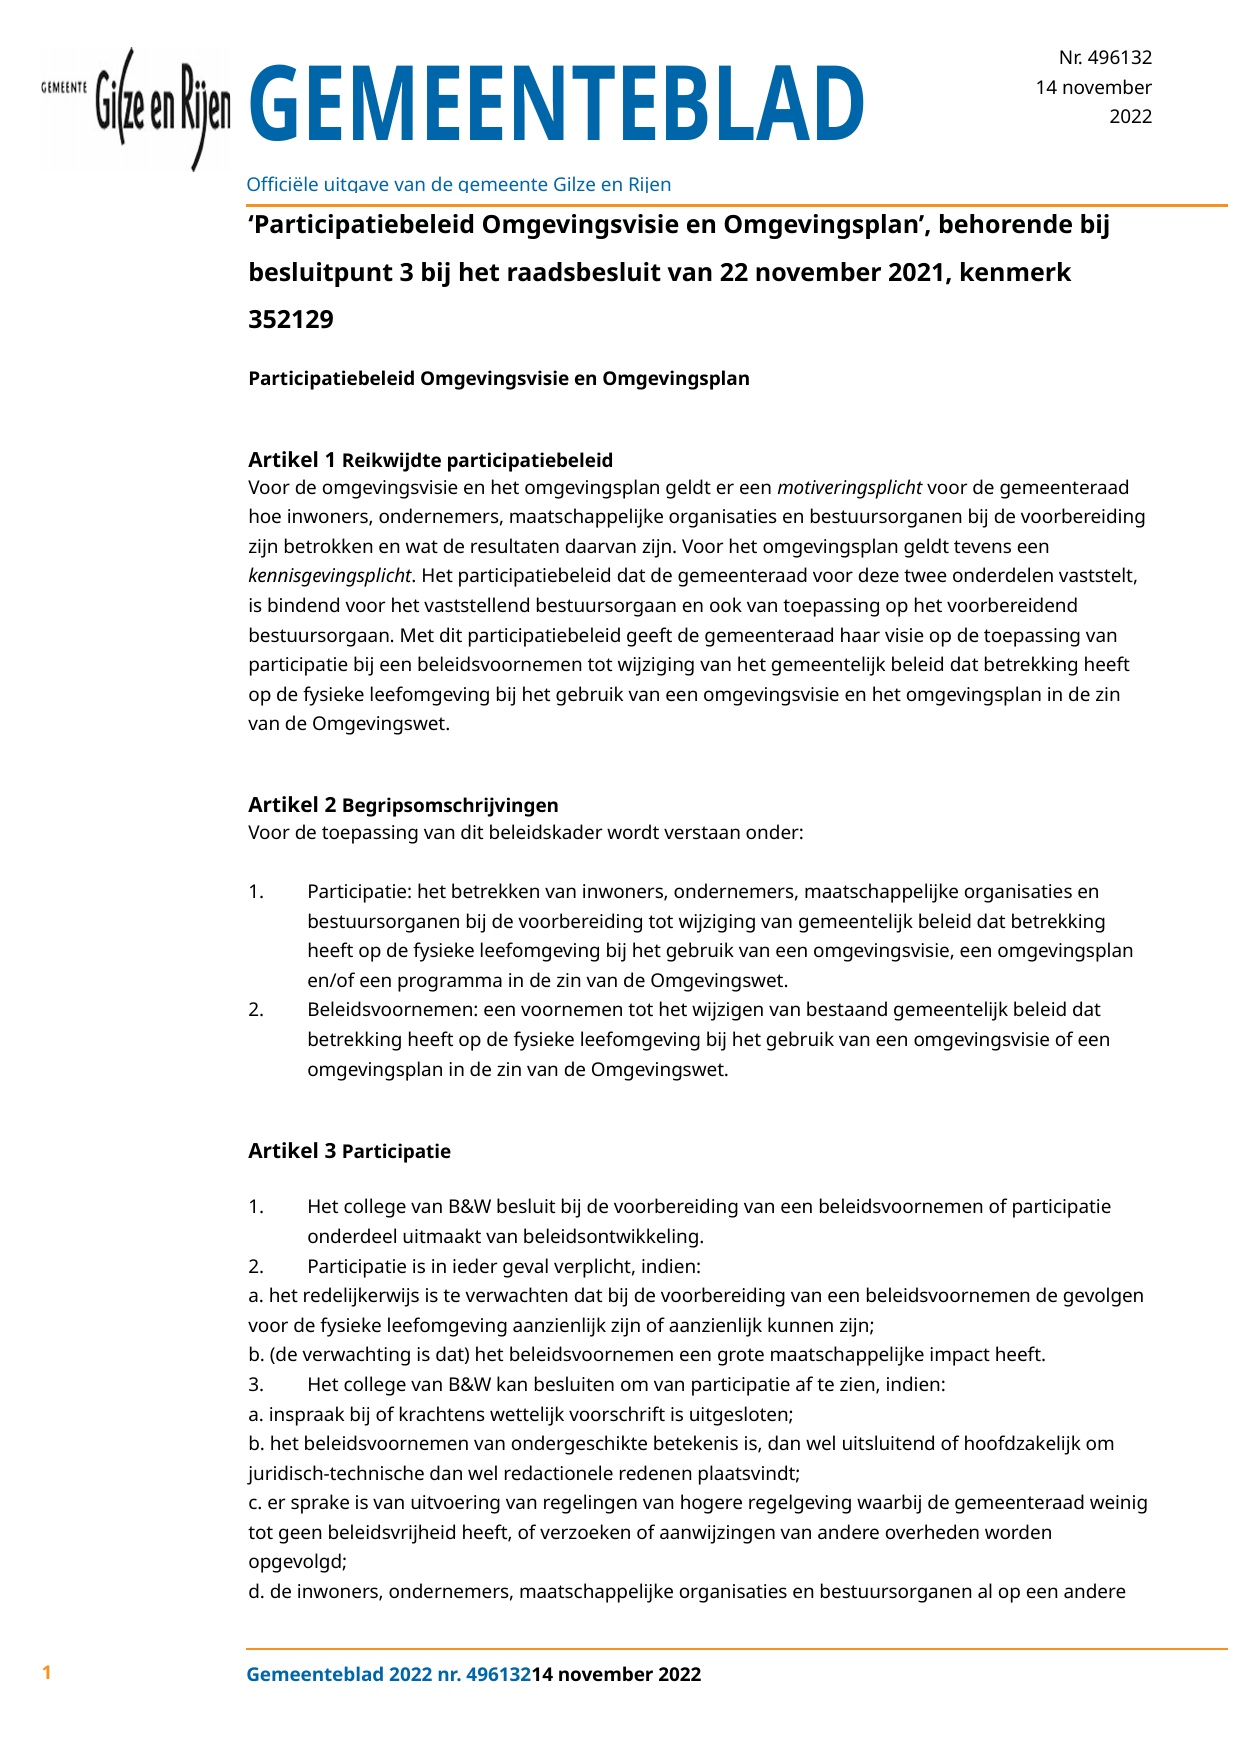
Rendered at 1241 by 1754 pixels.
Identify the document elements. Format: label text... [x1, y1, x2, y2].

list Participatie: het betrekken van inwoners, ondernemers, maatschappelijke organisaties en bestuursorganen bij de voorbereiding tot wijziging van gemeentelijk beleid dat betrekking heeft op de fysieke leefomgeving bij het gebruik van een omgevingsvisie, een omgevingsplan en/of een programma in de zin van de Omgevingswet. [248, 878, 1152, 993]
picture [41, 47, 231, 172]
text d. de inwoners, ondernemers, maatschappelijke organisaties en bestuursorganen al op een andere [248, 1578, 1152, 1604]
text Voor de omgevingsvisie en het omgevingsplan geldt er een motiveringsplicht voor de gemeenteraad hoe inwoners, ondernemers, maatschappelijke organisaties en bestuursorganen bij de voorbereiding zijn betrokken en wat de resultaten daarvan zijn. Voor het omgevingsplan geldt tevens een kennisgevingsplicht. Het participatiebeleid dat de gemeenteraad voor deze twee onderdelen vaststelt, is bindend voor het vaststellend bestuursorgaan en ook van toepassing op het voorbereidend bestuursorgaan. Met dit participatiebeleid geeft de gemeenteraad haar visie op de toepassing van participatie bij een beleidsvoornemen tot wijziging van het gemeentelijk beleid dat betrekking heeft op de fysieke leefomgeving bij het gebruik van een omgevingsvisie en het omgevingsplan in de zin van de Omgevingswet. [248, 474, 1152, 736]
text ‘Participatiebeleid Omgevingsvisie en Omgevingsplan’, behorende bij besluitpunt 3 bij het raadsbesluit van 22 november 2021, kenmerk 352129 [248, 207, 1152, 336]
text Artikel 1 Reikwijdte participatiebeleid [248, 446, 1152, 474]
text Artikel 2 Begripsomschrijvingen [248, 791, 1152, 819]
text c. er sprake is van uitvoering van regelingen van hogere regelgeving waarbij de gemeenteraad weinig tot geen beleidsvrijheid heeft, of verzoeken of aanwijzingen van andere overheden worden opgevolgd; [248, 1489, 1152, 1574]
text b. (de verwachting is dat) het beleidsvoornemen een grote maatschappelijke impact heeft. [248, 1342, 1152, 1367]
list Beleidsvoornemen: een voornemen tot het wijzigen van bestaand gemeentelijk beleid dat betrekking heeft op de fysieke leefomgeving bij het gebruik van een omgevingsvisie of een omgevingsplan in de zin van de Omgevingswet. [248, 997, 1152, 1081]
text Participatiebeleid Omgevingsvisie en Omgevingsplan [248, 366, 1152, 391]
text Voor de toepassing van dit beleidskader wordt verstaan onder: [248, 819, 1152, 845]
list Participatie is in ieder geval verplicht, indien: [248, 1253, 1152, 1279]
text a. het redelijkerwijs is te verwachten dat bij de voorbereiding van een beleidsvoornemen de gevolgen voor de fysieke leefomgeving aanzienlijk zijn of aanzienlijk kunnen zijn; [248, 1282, 1152, 1338]
text Artikel 3 Participatie [248, 1136, 1152, 1164]
text a. inspraak bij of krachtens wettelijk voorschrift is uitgesloten; [248, 1401, 1152, 1427]
text b. het beleidsvoornemen van ondergeschikte betekenis is, dan wel uitsluitend of hoofdzakelijk om juridisch-technische dan wel redactionele redenen plaatsvindt; [248, 1430, 1152, 1486]
list Het college van B&W besluit bij de voorbereiding van een beleidsvoornemen of participatie onderdeel uitmaakt van beleidsontwikkeling. [248, 1194, 1152, 1249]
list Het college van B&W kan besluiten om van participatie af te zien, indien: [248, 1371, 1152, 1397]
